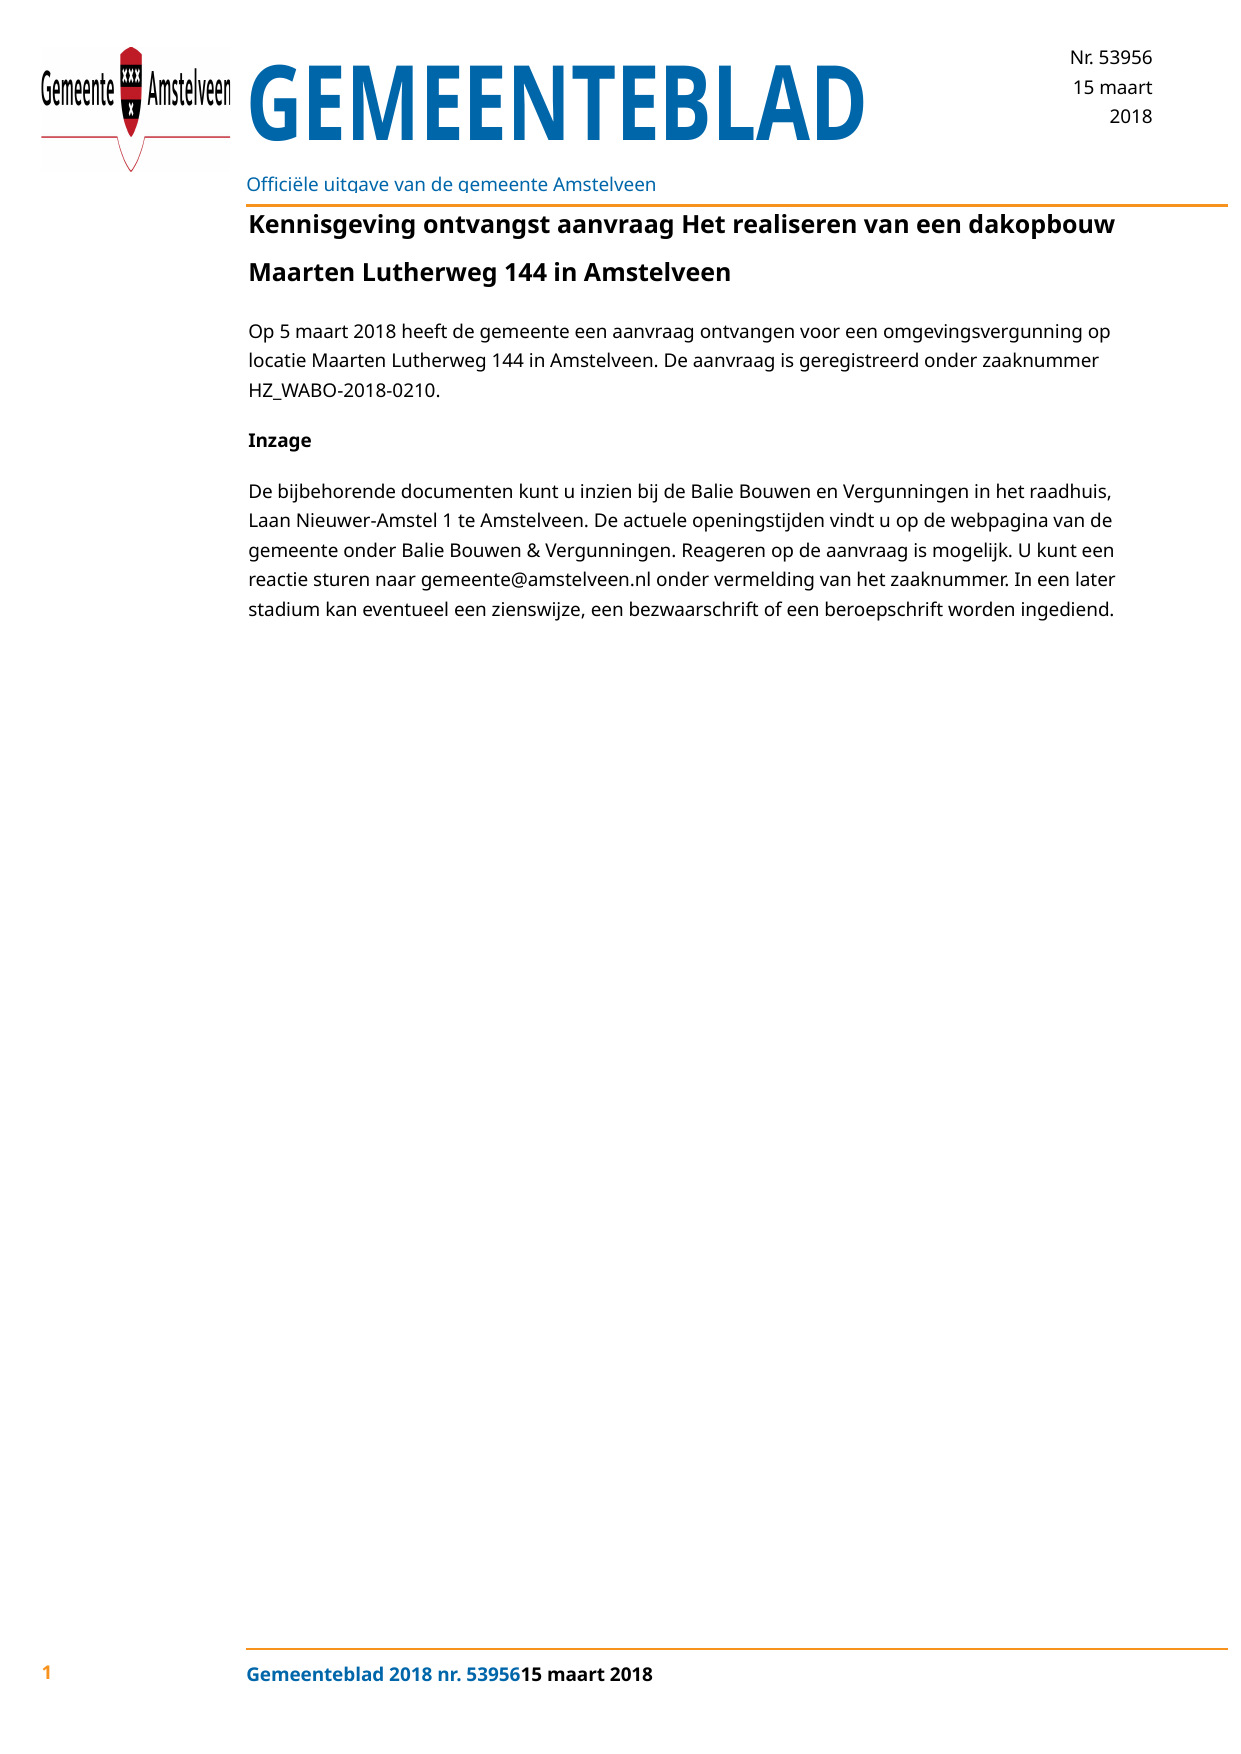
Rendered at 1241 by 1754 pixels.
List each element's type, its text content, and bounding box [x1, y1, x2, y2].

text Op 5 maart 2018 heeft de gemeente een aanvraag ontvangen voor een omgevingsvergunning op locatie Maarten Lutherweg 144 in Amstelveen. De aanvraag is geregistreerd onder zaaknummer HZ_WABO-2018-0210. [248, 318, 1152, 403]
text Inzage [248, 427, 1152, 453]
picture [41, 47, 231, 172]
text Kennisgeving ontvangst aanvraag Het realiseren van een dakopbouw Maarten Lutherweg 144 in Amstelveen [248, 207, 1152, 288]
text De bijbehorende documenten kunt u inzien bij de Balie Bouwen en Vergunningen in het raadhuis, Laan Nieuwer-Amstel 1 te Amstelveen. De actuele openingstijden vindt u op de webpagina van de gemeente onder Balie Bouwen & Vergunningen. Reageren op de aanvraag is mogelijk. U kunt een reactie sturen naar gemeente@amstelveen.nl onder vermelding van het zaaknummer. In een later stadium kan eventueel een zienswijze, een bezwaarschrift of een beroepschrift worden ingediend. [248, 478, 1152, 622]
